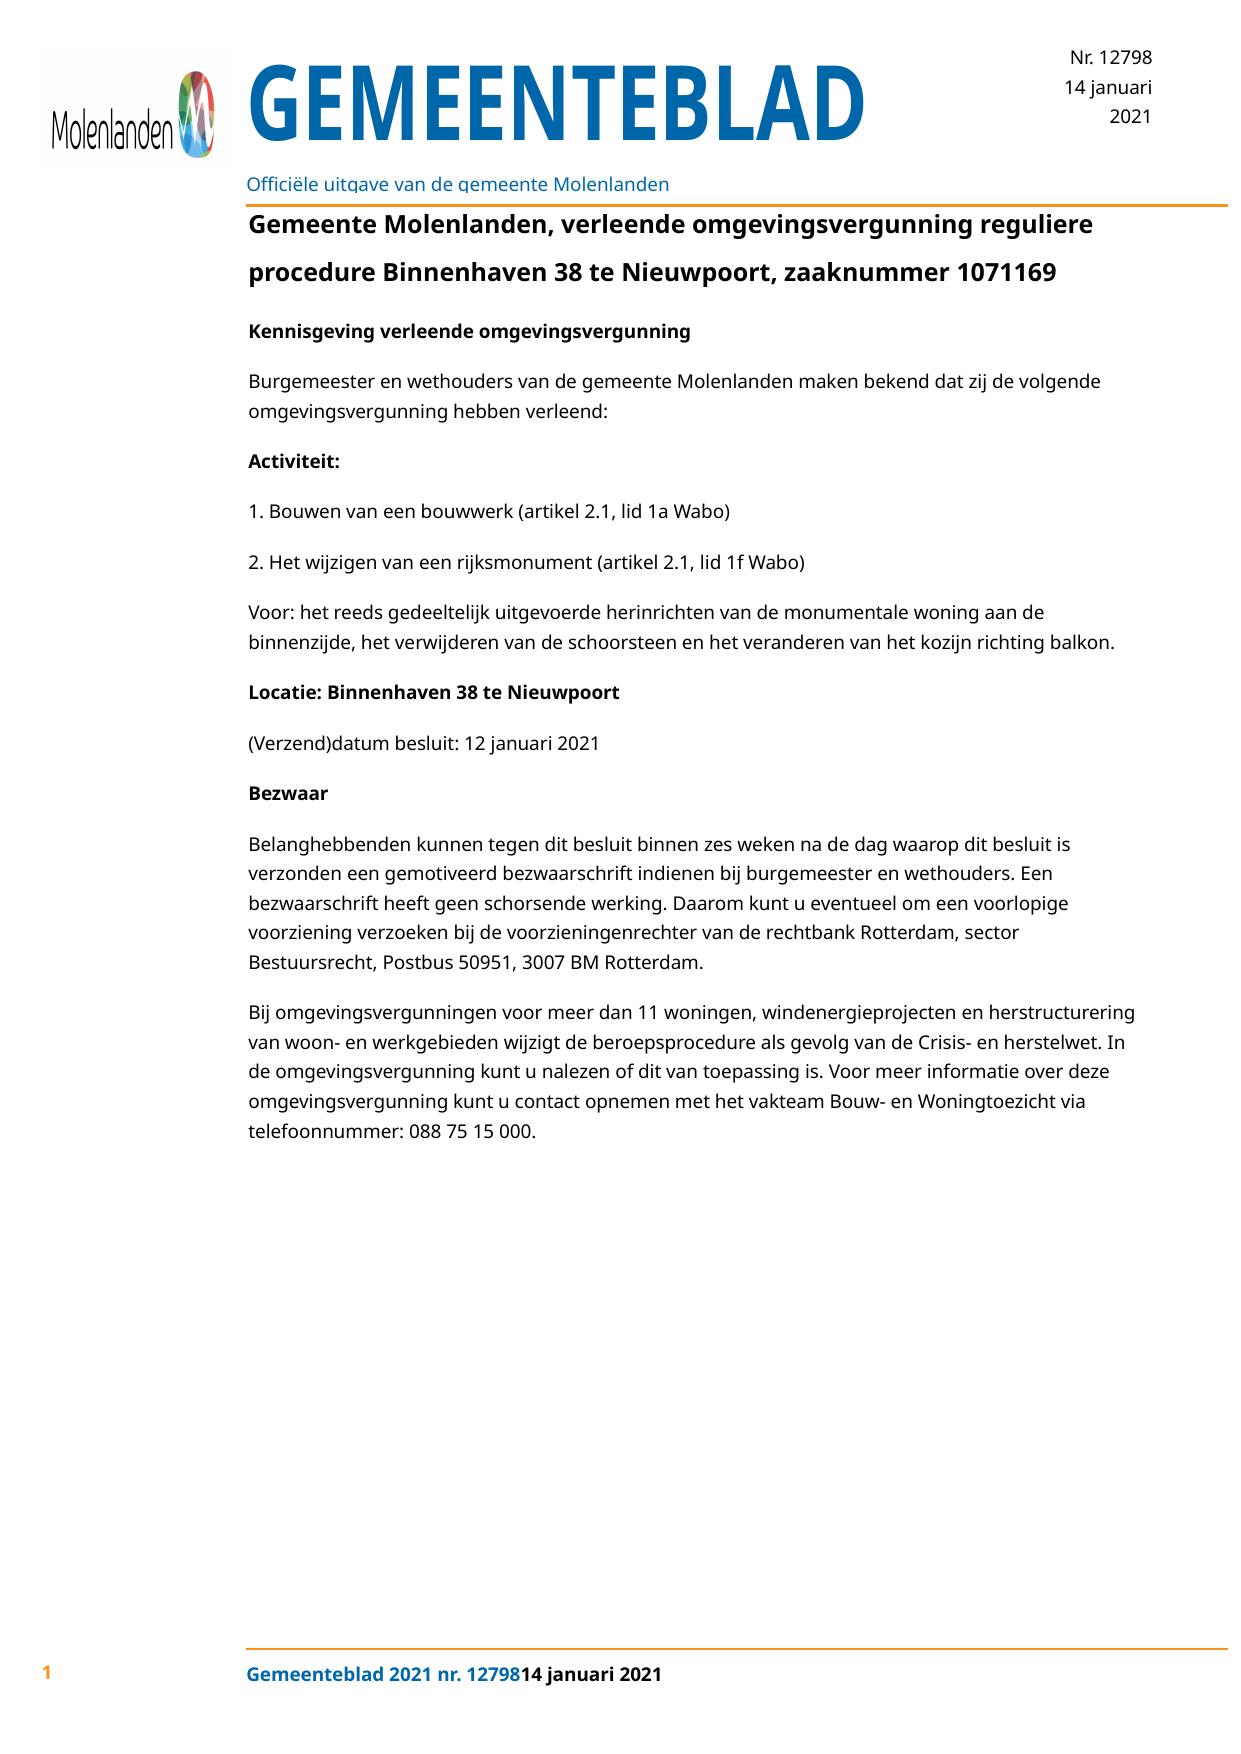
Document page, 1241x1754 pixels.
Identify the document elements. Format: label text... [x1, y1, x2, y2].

text Bij omgevingsvergunningen voor meer dan 11 woningen, windenergieprojecten en herstructurering van woon- en werkgebieden wijzigt de beroepsprocedure als gevolg van de Crisis- en herstelwet. In de omgevingsvergunning kunt u nalezen of dit van toepassing is. Voor meer informatie over deze omgevingsvergunning kunt u contact opnemen met het vakteam Bouw- en Woningtoezicht via telefoonnummer: 088 75 15 000. [248, 999, 1152, 1144]
text 2. Het wijzigen van een rijksmonument (artikel 2.1, lid 1f Wabo) [248, 549, 1152, 575]
text (Verzend)datum besluit: 12 januari 2021 [248, 730, 1152, 756]
text Gemeente Molenlanden, verleende omgevingsvergunning reguliere procedure Binnenhaven 38 te Nieuwpoort, zaaknummer 1071169 [248, 207, 1152, 288]
picture [41, 47, 231, 172]
text Voor: het reeds gedeeltelijk uitgevoerde herinrichten van de monumentale woning aan de binnenzijde, het verwijderen van de schoorsteen en het veranderen van het kozijn richting balkon. [248, 599, 1152, 655]
text Bezwaar [248, 780, 1152, 806]
text Locatie: Binnenhaven 38 te Nieuwpoort [248, 679, 1152, 705]
text Kennisgeving verleende omgevingsvergunning [248, 318, 1152, 344]
text Burgemeester en wethouders van de gemeente Molenlanden maken bekend dat zij de volgende omgevingsvergunning hebben verleend: [248, 368, 1152, 424]
text 1. Bouwen van een bouwwerk (artikel 2.1, lid 1a Wabo) [248, 499, 1152, 524]
text Activiteit: [248, 448, 1152, 474]
text Belanghebbenden kunnen tegen dit besluit binnen zes weken na de dag waarop dit besluit is verzonden een gemotiveerd bezwaarschrift indienen bij burgemeester en wethouders. Een bezwaarschrift heeft geen schorsende werking. Daarom kunt u eventueel om een voorlopige voorziening verzoeken bij de voorzieningenrechter van de rechtbank Rotterdam, sector Bestuursrecht, Postbus 50951, 3007 BM Rotterdam. [248, 831, 1152, 975]
